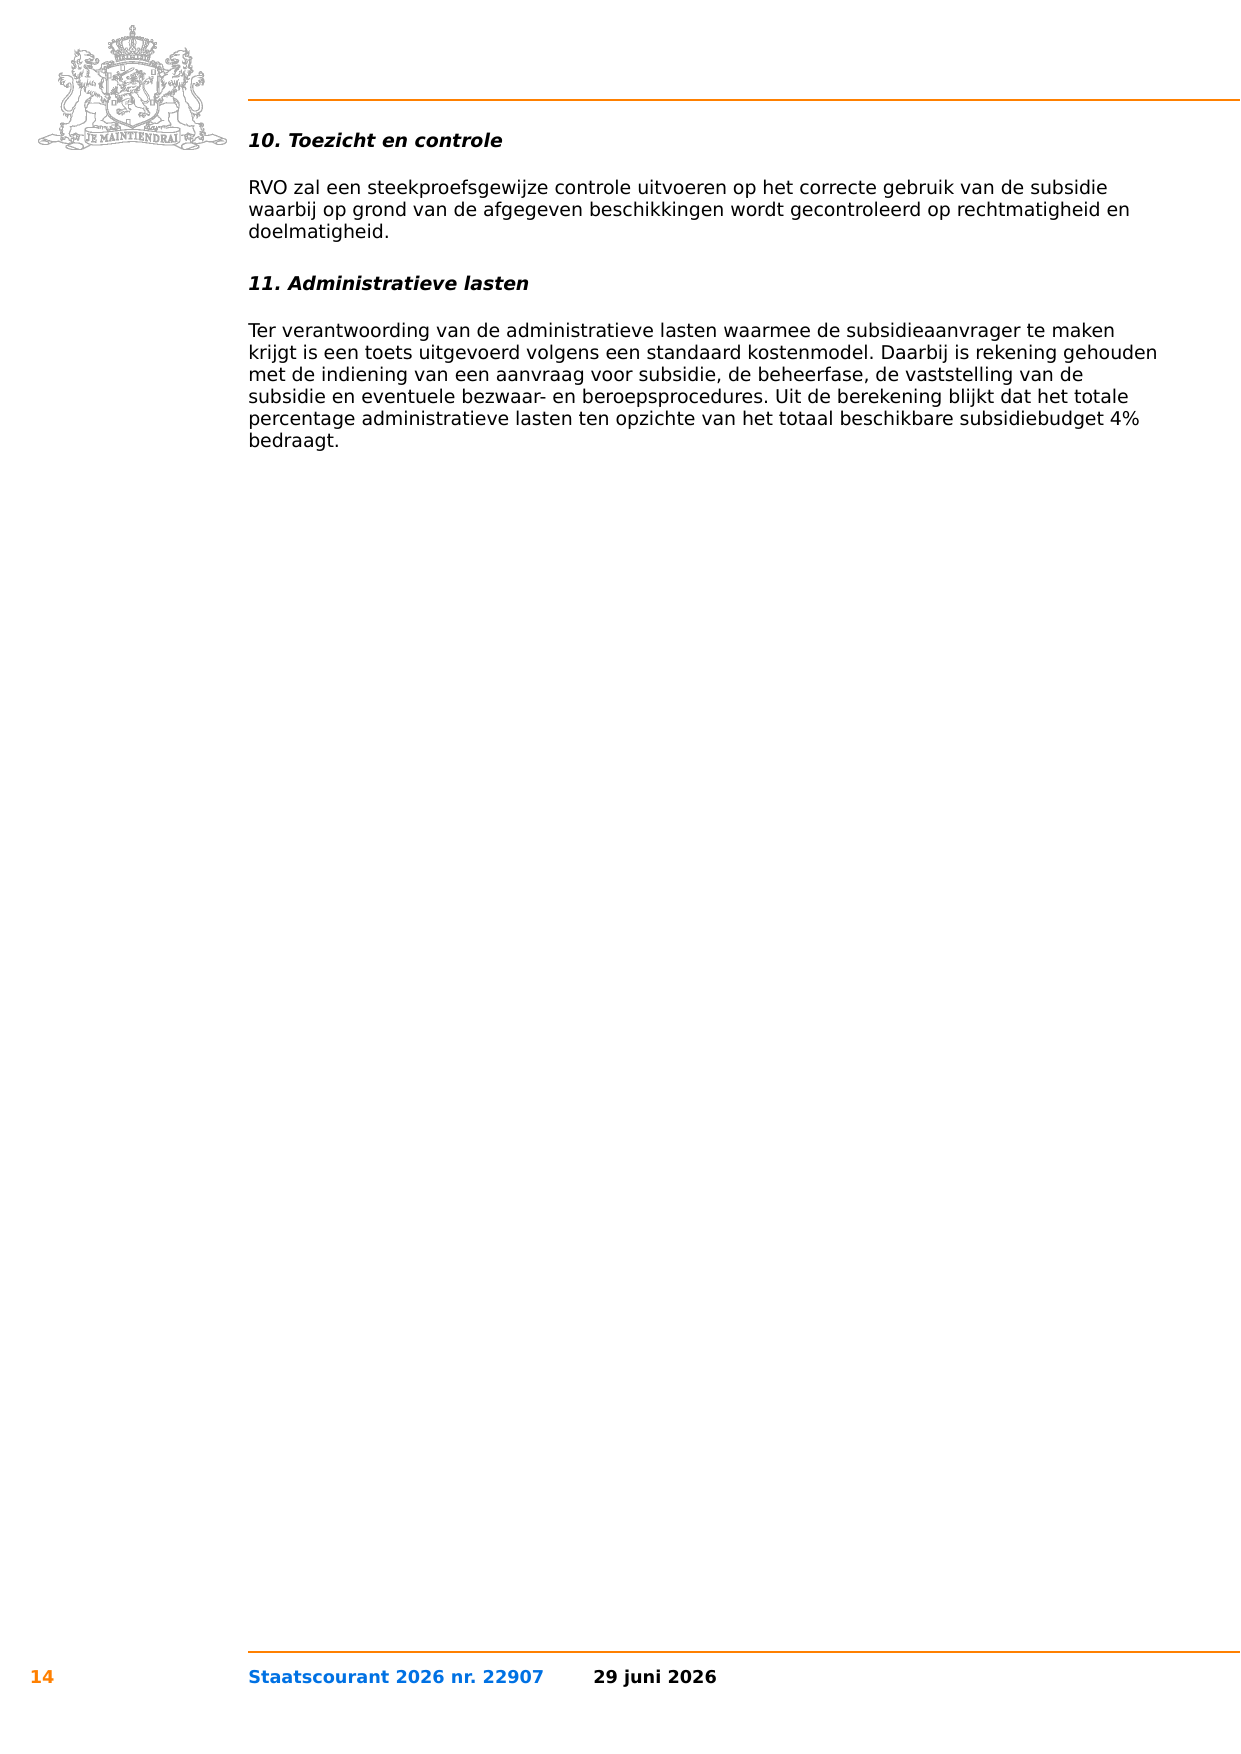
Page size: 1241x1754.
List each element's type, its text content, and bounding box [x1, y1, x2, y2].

text RVO zal een steekproefsgewijze controle uitvoeren op het correcte gebruik van de subsidie waarbij op grond van de afgegeven beschikkingen wordt gecontroleerd op rechtmatigheid en doelmatigheid. [248, 177, 1163, 243]
picture [38, 25, 227, 150]
subtitle 10. Toezicht en controle [248, 130, 1163, 152]
text Ter verantwoording van de administratieve lasten waarmee de subsidieaanvrager te maken krijgt is een toets uitgevoerd volgens een standaard kostenmodel. Daarbij is rekening gehouden met de indiening van een aanvraag voor subsidie, de beheerfase, de vaststelling van de subsidie en eventuele bezwaar- en beroepsprocedures. Uit de berekening blijkt dat het totale percentage administratieve lasten ten opzichte van het totaal beschikbare subsidiebudget 4% bedraagt. [248, 320, 1163, 452]
subtitle 11. Administratieve lasten [248, 273, 1163, 295]
